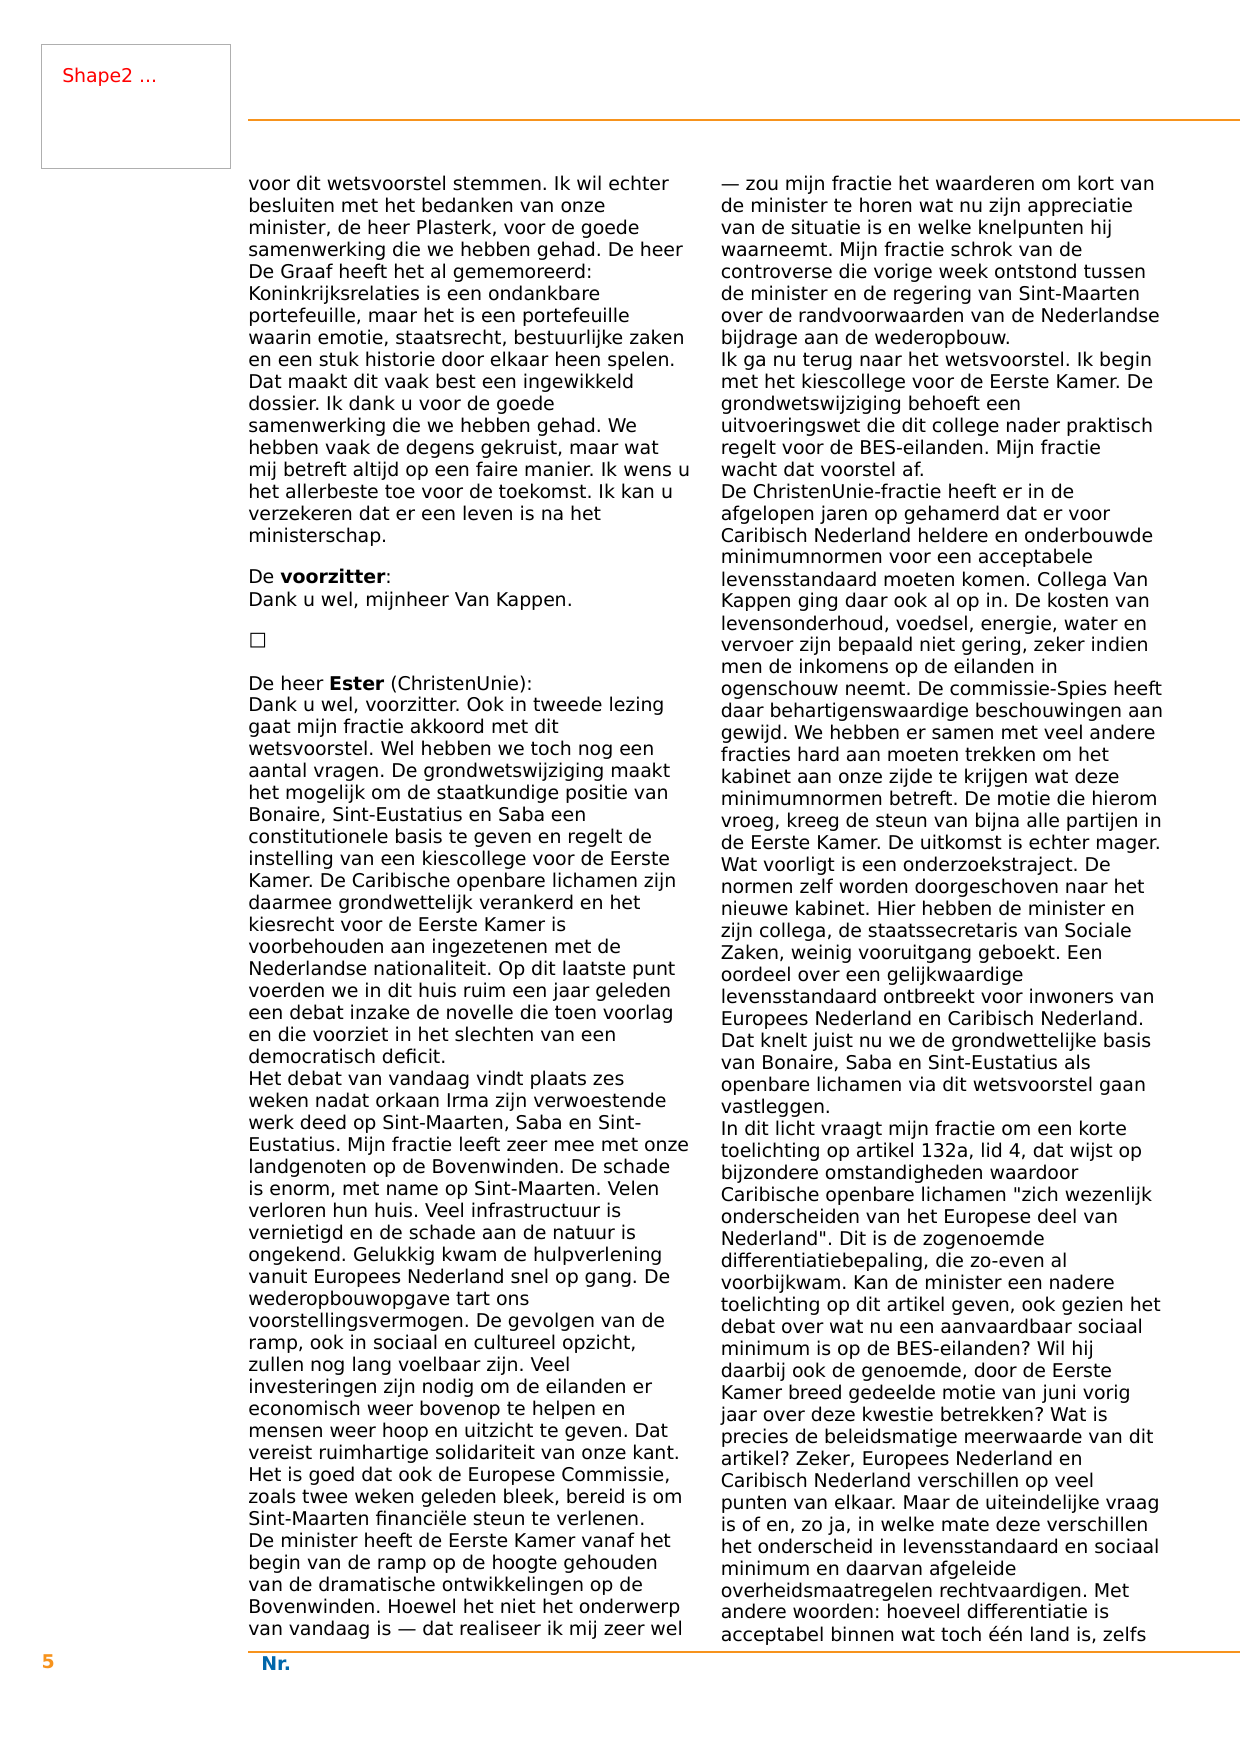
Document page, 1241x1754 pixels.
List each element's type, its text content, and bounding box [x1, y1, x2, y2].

text De ChristenUnie-fractie heeft er in de afgelopen jaren op gehamerd dat er voor Caribisch Nederland heldere en onderbouwde minimumnormen voor een acceptabele levensstandaard moeten komen. Collega Van Kappen ging daar ook al op in. De kosten van levensonderhoud, voedsel, energie, water en vervoer zijn bepaald niet gering, zeker indien men de inkomens op de eilanden in ogenschouw neemt. De commissie-Spies heeft daar behartigenswaardige beschouwingen aan gewijd. We hebben er samen met veel andere fracties hard aan moeten trekken om het kabinet aan onze zijde te krijgen wat deze minimumnormen betreft. De motie die hierom vroeg, kreeg de steun van bijna alle partijen in de Eerste Kamer. De uitkomst is echter mager. Wat voorligt is een onderzoekstraject. De normen zelf worden doorgeschoven naar het nieuwe kabinet. Hier hebben de minister en zijn collega, de staatssecretaris van Sociale Zaken, weinig vooruitgang geboekt. Een oordeel over een gelijkwaardige levensstandaard ontbreekt voor inwoners van Europees Nederland en Caribisch Nederland. Dat knelt juist nu we de grondwettelijke basis van Bonaire, Saba en Sint-Eustatius als openbare lichamen via dit wetsvoorstel gaan vastleggen. [721, 481, 1163, 1118]
text — zou mijn fractie het waarderen om kort van de minister te horen wat nu zijn appreciatie van de situatie is en welke knelpunten hij waarneemt. Mijn fractie schrok van de controverse die vorige week ontstond tussen de minister en de regering van Sint-Maarten over de randvoorwaarden van de Nederlandse bijdrage aan de wederopbouw. [721, 173, 1163, 349]
text Dank u wel, mijnheer Van Kappen. [248, 588, 691, 610]
text Ik ga nu terug naar het wetsvoorstel. Ik begin met het kiescollege voor de Eerste Kamer. De grondwetswijziging behoeft een uitvoeringswet die dit college nader praktisch regelt voor de BES-eilanden. Mijn fractie wacht dat voorstel af. [721, 349, 1163, 481]
text De minister heeft de Eerste Kamer vanaf het begin van de ramp op de hoogte gehouden van de dramatische ontwikkelingen op de Bovenwinden. Hoewel het niet het onderwerp van vandaag is — dat realiseer ik mij zeer wel [248, 1529, 691, 1639]
text In dit licht vraagt mijn fractie om een korte toelichting op artikel 132a, lid 4, dat wijst op bijzondere omstandigheden waardoor Caribische openbare lichamen "zich wezenlijk onderscheiden van het Europese deel van Nederland". Dit is de zogenoemde differentiatiebepaling, die zo-even al voorbijkwam. Kan de minister een nadere toelichting op dit artikel geven, ook gezien het debat over wat nu een aanvaardbaar sociaal minimum is op de BES-eilanden? Wil hij daarbij ook de genoemde, door de Eerste Kamer breed gedeelde motie van juni vorig jaar over deze kwestie betrekken? Wat is precies de beleidsmatige meerwaarde van dit artikel? Zeker, Europees Nederland en Caribisch Nederland verschillen op veel punten van elkaar. Maar de uiteindelijke vraag is of en, zo ja, in welke mate deze verschillen het onderscheid in levensstandaard en sociaal minimum en daarvan afgeleide overheidsmaatregelen rechtvaardigen. Met andere woorden: hoeveel differentiatie is acceptabel binnen wat toch één land is, zelfs [721, 1118, 1163, 1645]
text Het debat van vandaag vindt plaats zes weken nadat orkaan Irma zijn verwoestende werk deed op Sint-Maarten, Saba en Sint-Eustatius. Mijn fractie leeft zeer mee met onze landgenoten op de Bovenwinden. De schade is enorm, met name op Sint-Maarten. Velen verloren hun huis. Veel infrastructuur is vernietigd en de schade aan de natuur is ongekend. Gelukkig kwam de hulpverlening vanuit Europees Nederland snel op gang. De wederopbouwopgave tart ons voorstellingsvermogen. De gevolgen van de ramp, ook in sociaal en cultureel opzicht, zullen nog lang voelbaar zijn. Veel investeringen zijn nodig om de eilanden er economisch weer bovenop te helpen en mensen weer hoop en uitzicht te geven. Dat vereist ruimhartige solidariteit van onze kant. Het is goed dat ook de Europese Commissie, zoals twee weken geleden bleek, bereid is om Sint-Maarten financiële steun te verlenen. [248, 1068, 691, 1529]
text De voorzitter: [248, 566, 691, 588]
text Dank u wel, voorzitter. Ook in tweede lezing gaat mijn fractie akkoord met dit wetsvoorstel. Wel hebben we toch nog een aantal vragen. De grondwetswijziging maakt het mogelijk om de staatkundige positie van Bonaire, Sint-Eustatius en Saba een constitutionele basis te geven en regelt de instelling van een kiescollege voor de Eerste Kamer. De Caribische openbare lichamen zijn daarmee grondwettelijk verankerd en het kiesrecht voor de Eerste Kamer is voorbehouden aan ingezetenen met de Nederlandse nationaliteit. Op dit laatste punt voerden we in dit huis ruim een jaar geleden een debat inzake de novelle die toen voorlag en die voorziet in het slechten van een democratisch deficit. [248, 694, 691, 1068]
text De heer Ester (ChristenUnie): [248, 672, 691, 694]
text voor dit wetsvoorstel stemmen. Ik wil echter besluiten met het bedanken van onze minister, de heer Plasterk, voor de goede samenwerking die we hebben gehad. De heer De Graaf heeft het al gememoreerd: Koninkrijksrelaties is een ondankbare portefeuille, maar het is een portefeuille waarin emotie, staatsrecht, bestuurlijke zaken en een stuk historie door elkaar heen spelen. Dat maakt dit vaak best een ingewikkeld dossier. Ik dank u voor de goede samenwerking die we hebben gehad. We hebben vaak de degens gekruist, maar wat mij betreft altijd op een faire manier. Ik wens u het allerbeste toe voor de toekomst. Ik kan u verzekeren dat er een leven is na het ministerschap. [248, 173, 691, 546]
text ⬜ [248, 630, 691, 652]
